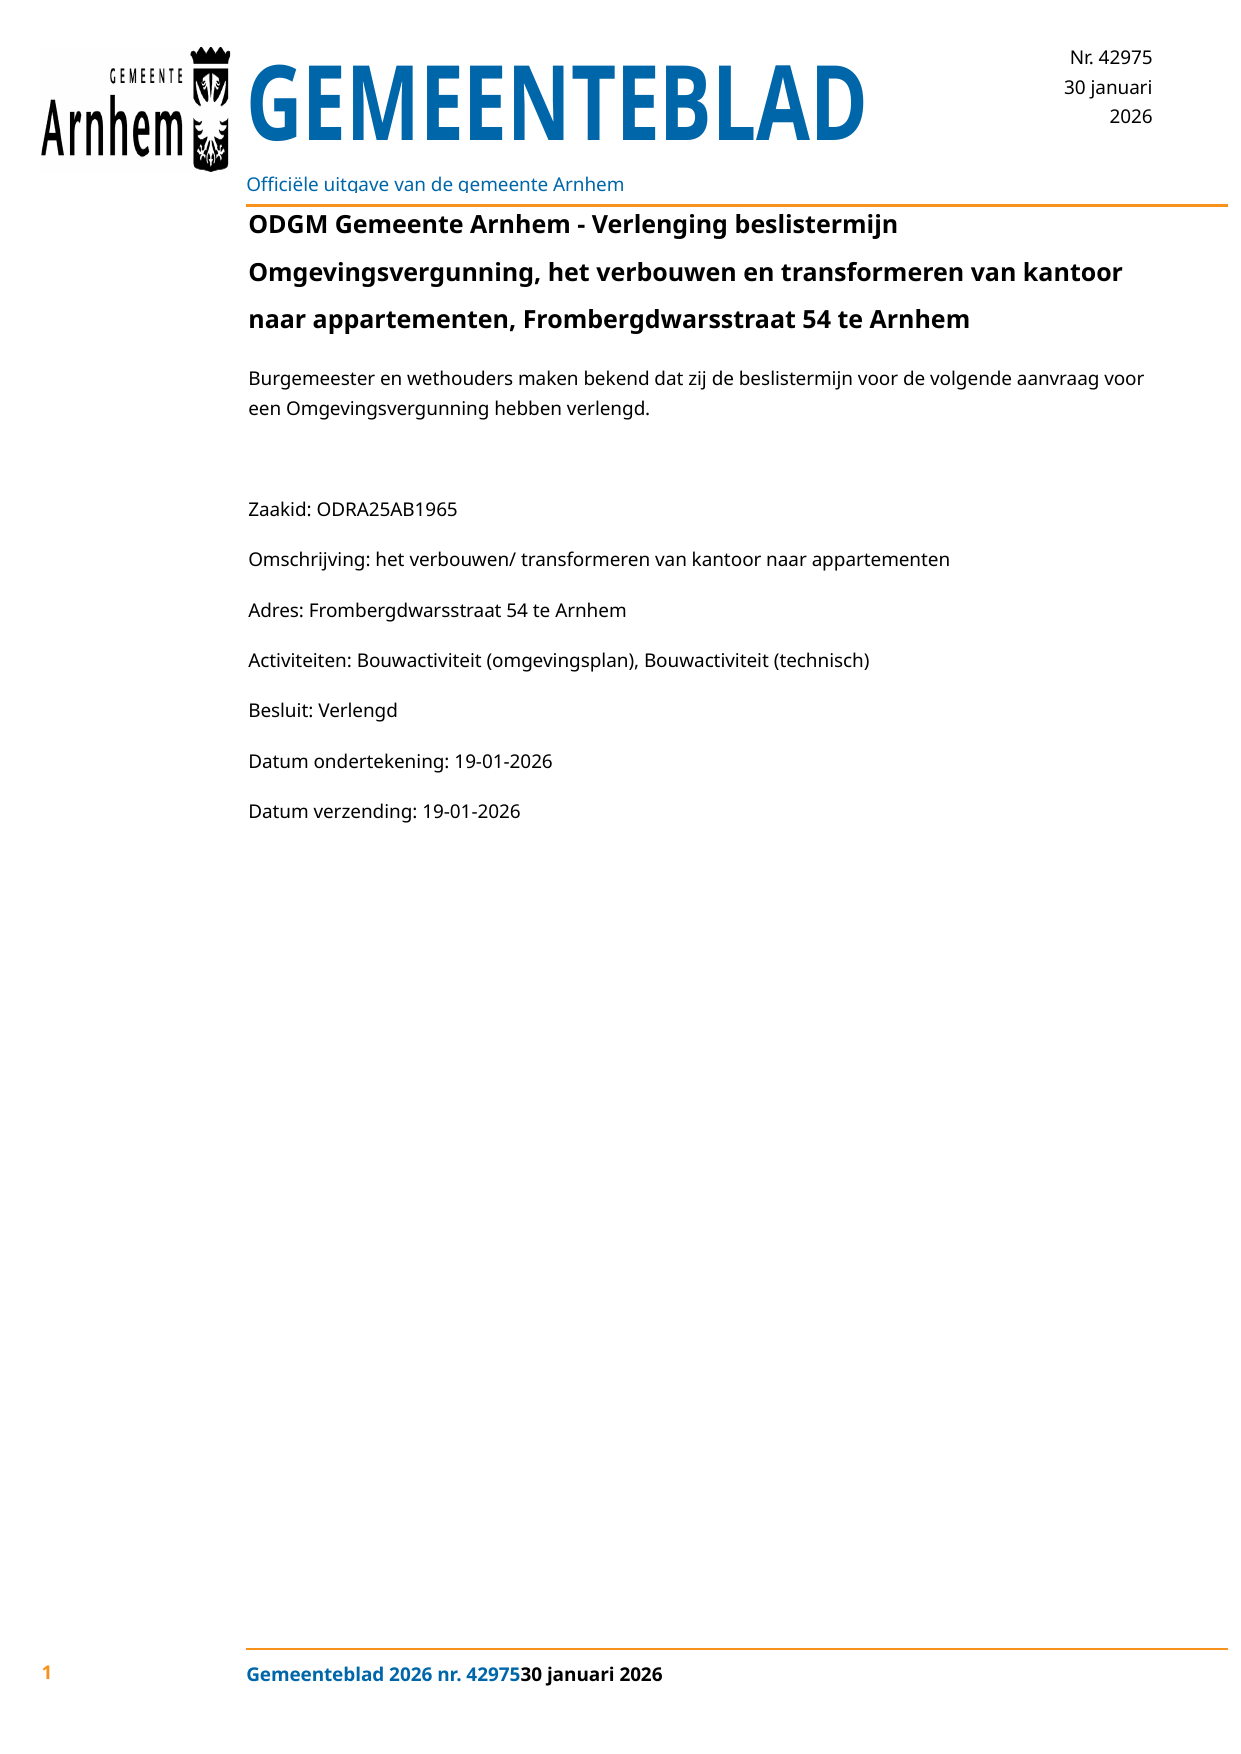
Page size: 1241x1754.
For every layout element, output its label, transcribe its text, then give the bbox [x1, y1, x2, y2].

picture [41, 47, 231, 172]
text Burgemeester en wethouders maken bekend dat zij de beslistermijn voor de volgende aanvraag voor een Omgevingsvergunning hebben verlengd. [248, 366, 1152, 421]
text Omschrijving: het verbouwen/ transformeren van kantoor naar appartementen [248, 546, 1152, 572]
text Besluit: Verlengd [248, 698, 1152, 723]
text Adres: Frombergdwarsstraat 54 te Arnhem [248, 597, 1152, 622]
text Activiteiten: Bouwactiviteit (omgevingsplan), Bouwactiviteit (technisch) [248, 647, 1152, 673]
text Datum verzending: 19-01-2026 [248, 798, 1152, 824]
text ODGM Gemeente Arnhem - Verlenging beslistermijn Omgevingsvergunning, het verbouwen en transformeren van kantoor naar appartementen, Frombergdwarsstraat 54 te Arnhem [248, 207, 1152, 336]
text Datum ondertekening: 19-01-2026 [248, 748, 1152, 774]
text Zaakid: ODRA25AB1965 [248, 496, 1152, 522]
